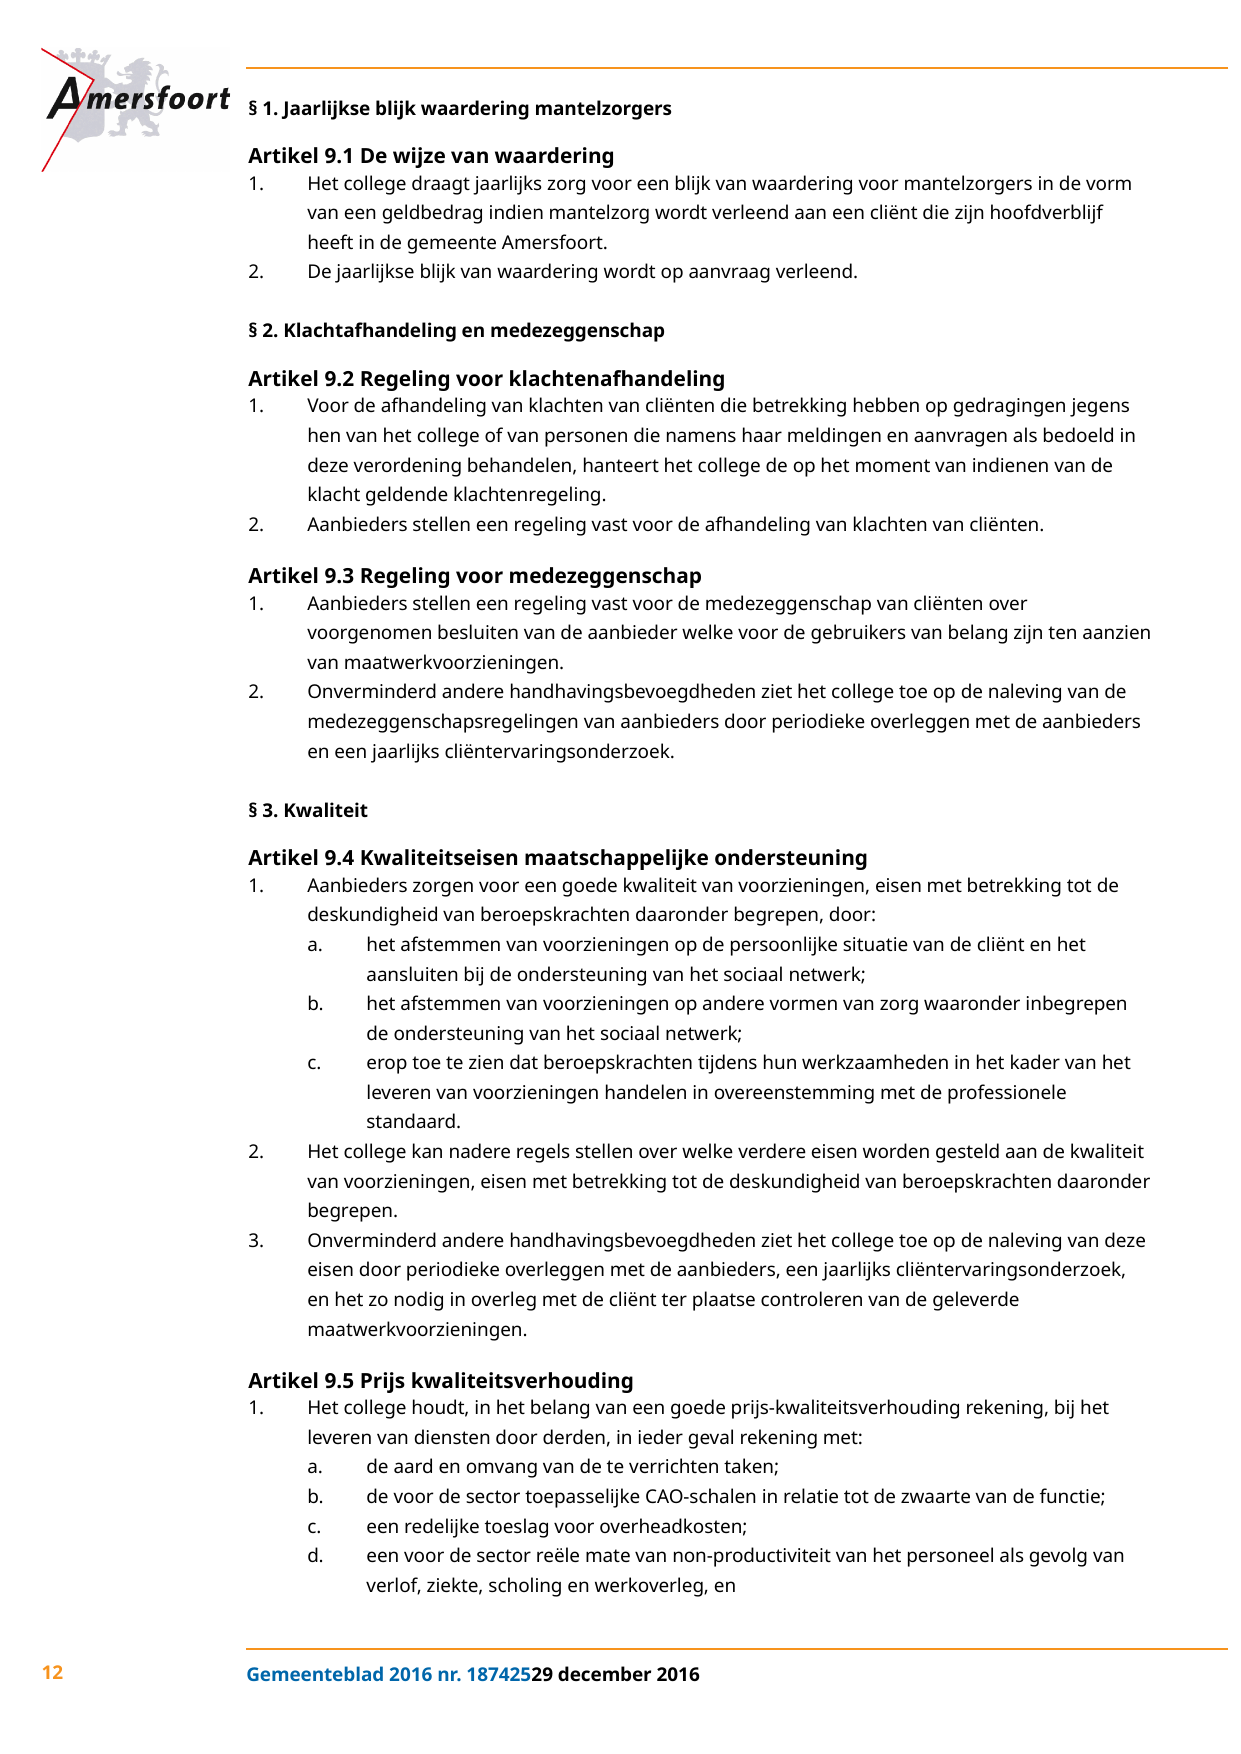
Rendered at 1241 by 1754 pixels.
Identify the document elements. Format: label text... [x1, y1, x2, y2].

list Het college kan nadere regels stellen over welke verdere eisen worden gesteld aan de kwaliteit van voorzieningen, eisen met betrekking tot de deskundigheid van beroepskrachten daaronder begrepen. [248, 1138, 1152, 1223]
list Aanbieders stellen een regeling vast voor de medezeggenschap van cliënten over voorgenomen besluiten van de aanbieder welke voor de gebruikers van belang zijn ten aanzien van maatwerkvoorzieningen. [248, 590, 1152, 675]
list Het college draagt jaarlijks zorg voor een blijk van waardering voor mantelzorgers in de vorm van een geldbedrag indien mantelzorg wordt verleend aan een cliënt die zijn hoofdverblijf heeft in de gemeente Amersfoort. [248, 170, 1152, 255]
text Artikel 9.5 Prijs kwaliteitsverhouding [248, 1366, 1152, 1394]
list de aard en omvang van de te verrichten taken; [307, 1454, 1152, 1479]
text Artikel 9.2 Regeling voor klachtenafhandeling [248, 364, 1152, 393]
list Onverminderd andere handhavingsbevoegdheden ziet het college toe op de naleving van de medezeggenschapsregelingen van aanbieders door periodieke overleggen met de aanbieders en een jaarlijks cliëntervaringsonderzoek. [248, 679, 1152, 763]
list Aanbieders zorgen voor een goede kwaliteit van voorzieningen, eisen met betrekking tot de deskundigheid van beroepskrachten daaronder begrepen, door: [248, 872, 1152, 927]
text Artikel 9.3 Regeling voor medezeggenschap [248, 561, 1152, 590]
text § 2. Klachtafhandeling en medezeggenschap [248, 318, 1152, 343]
picture [41, 47, 231, 172]
list Onverminderd andere handhavingsbevoegdheden ziet het college toe op de naleving van deze eisen door periodieke overleggen met de aanbieders, een jaarlijks cliëntervaringsonderzoek, en het zo nodig in overleg met de cliënt ter plaatse controleren van de geleverde maatwerkvoorzieningen. [248, 1227, 1152, 1341]
list De jaarlijkse blijk van waardering wordt op aanvraag verleend. [248, 258, 1152, 284]
text § 1. Jaarlijkse blijk waardering mantelzorgers [248, 95, 1152, 121]
list Het college houdt, in het belang van een goede prijs-kwaliteitsverhouding rekening, bij het leveren van diensten door derden, in ieder geval rekening met: [248, 1394, 1152, 1450]
list de voor de sector toepasselijke CAO-schalen in relatie tot de zwaarte van de functie; [307, 1483, 1152, 1509]
list Voor de afhandeling van klachten van cliënten die betrekking hebben op gedragingen jegens hen van het college of van personen die namens haar meldingen en aanvragen als bedoeld in deze verordening behandelen, hanteert het college de op het moment van indienen van de klacht geldende klachtenregeling. [248, 393, 1152, 507]
list Aanbieders stellen een regeling vast voor de afhandeling van klachten van cliënten. [248, 511, 1152, 537]
list een voor de sector reële mate van non-productiviteit van het personeel als gevolg van verlof, ziekte, scholing en werkoverleg, en [307, 1542, 1152, 1598]
text Artikel 9.1 De wijze van waardering [248, 141, 1152, 170]
list het afstemmen van voorzieningen op de persoonlijke situatie van de cliënt en het aansluiten bij de ondersteuning van het sociaal netwerk; [307, 931, 1152, 986]
text § 3. Kwaliteit [248, 797, 1152, 823]
list een redelijke toeslag voor overheadkosten; [307, 1513, 1152, 1539]
text Artikel 9.4 Kwaliteitseisen maatschappelijke ondersteuning [248, 843, 1152, 872]
list erop toe te zien dat beroepskrachten tijdens hun werkzaamheden in het kader van het leveren van voorzieningen handelen in overeenstemming met de professionele standaard. [307, 1049, 1152, 1134]
list het afstemmen van voorzieningen op andere vormen van zorg waaronder inbegrepen de ondersteuning van het sociaal netwerk; [307, 990, 1152, 1046]
